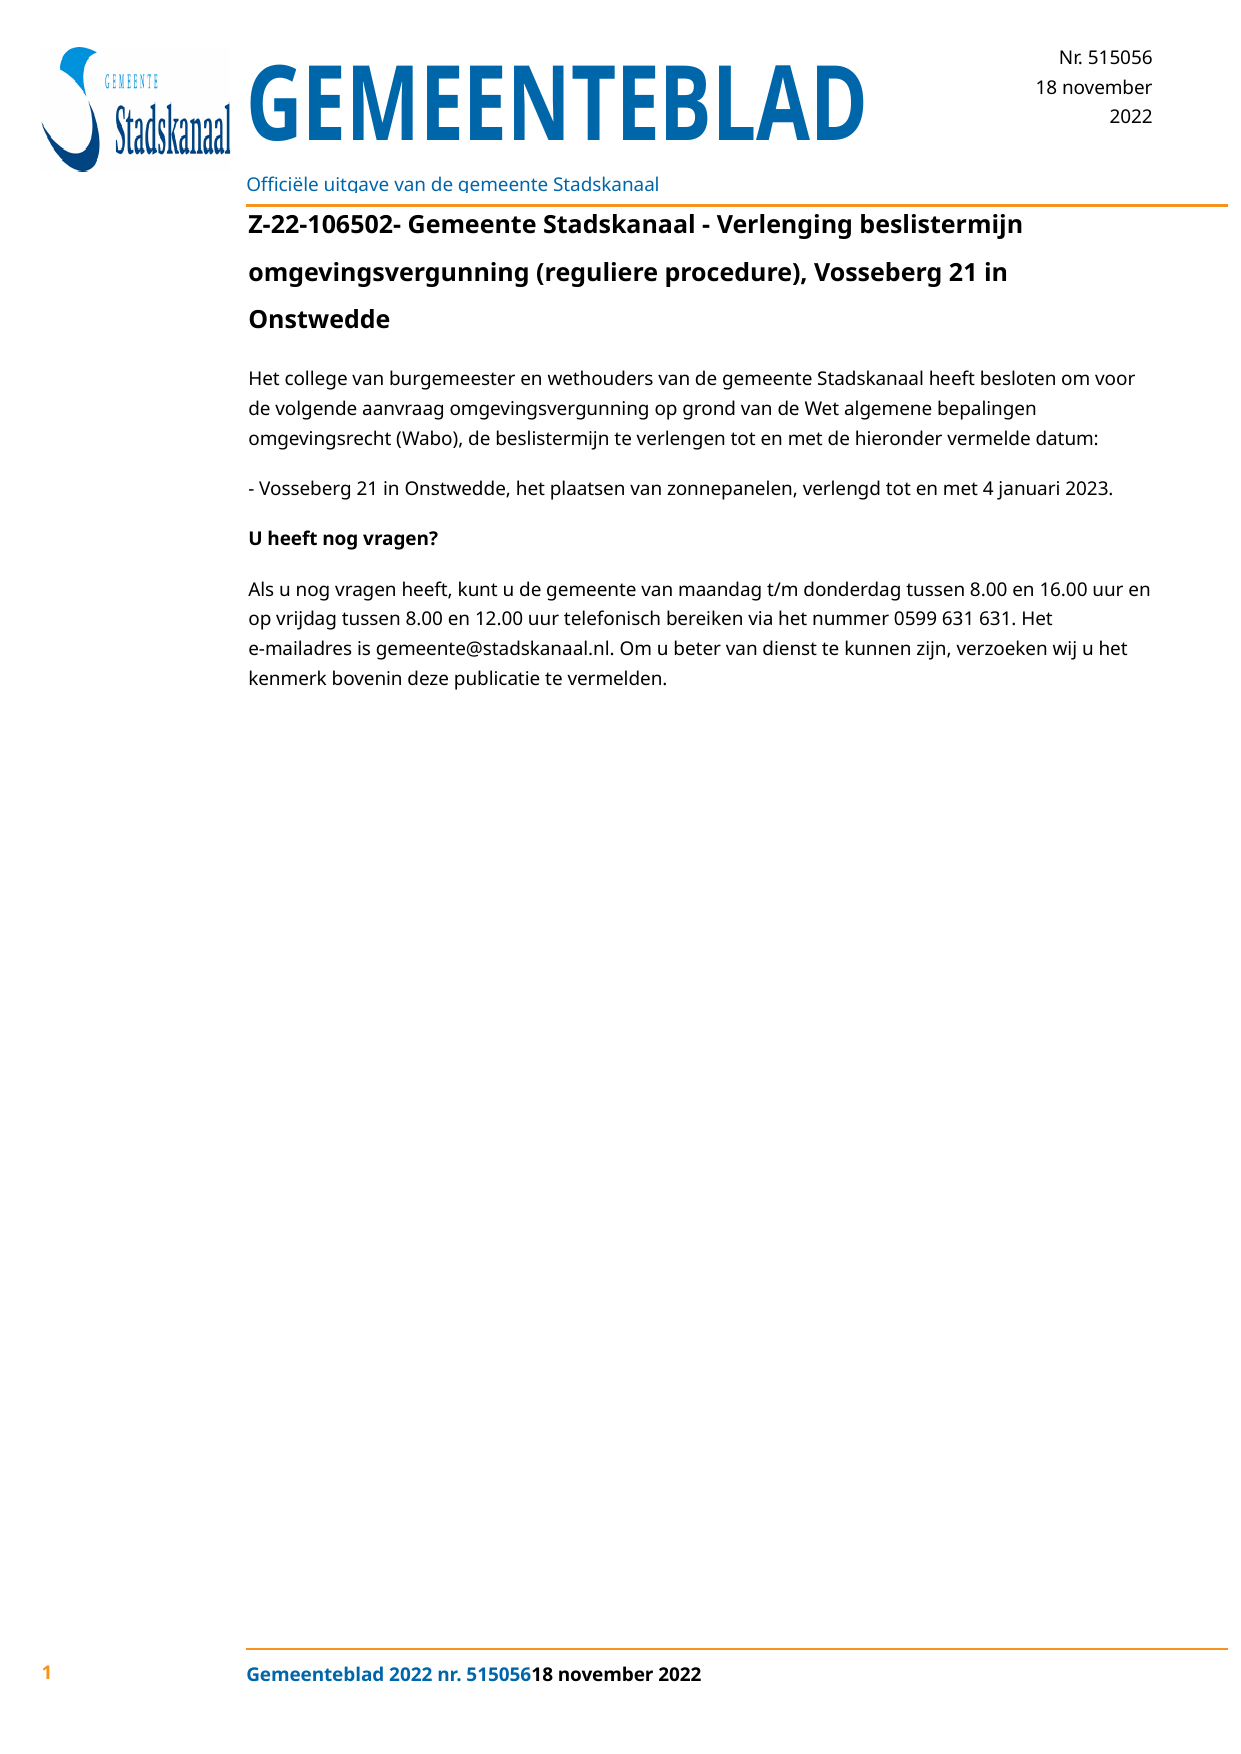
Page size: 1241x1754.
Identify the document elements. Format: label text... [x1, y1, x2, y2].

text - Vosseberg 21 in Onstwedde, het plaatsen van zonnepanelen, verlengd tot en met 4 januari 2023. [248, 475, 1152, 501]
picture [41, 47, 231, 172]
text Z-22-106502- Gemeente Stadskanaal - Verlenging beslistermijn omgevingsvergunning (reguliere procedure), Vosseberg 21 in Onstwedde [248, 207, 1152, 336]
text U heeft nog vragen? [248, 526, 1152, 551]
text Als u nog vragen heeft, kunt u de gemeente van maandag t/m donderdag tussen 8.00 en 16.00 uur en op vrijdag tussen 8.00 en 12.00 uur telefonisch bereiken via het nummer 0599 631 631. Het e‑mailadres is gemeente@stadskanaal.nl. Om u beter van dienst te kunnen zijn, verzoeken wij u het kenmerk bovenin deze publicatie te vermelden. [248, 576, 1152, 690]
text Het college van burgemeester en wethouders van de gemeente Stadskanaal heeft besloten om voor de volgende aanvraag omgevingsvergunning op grond van de Wet algemene bepalingen omgevingsrecht (Wabo), de beslistermijn te verlengen tot en met de hieronder vermelde datum: [248, 366, 1152, 450]
